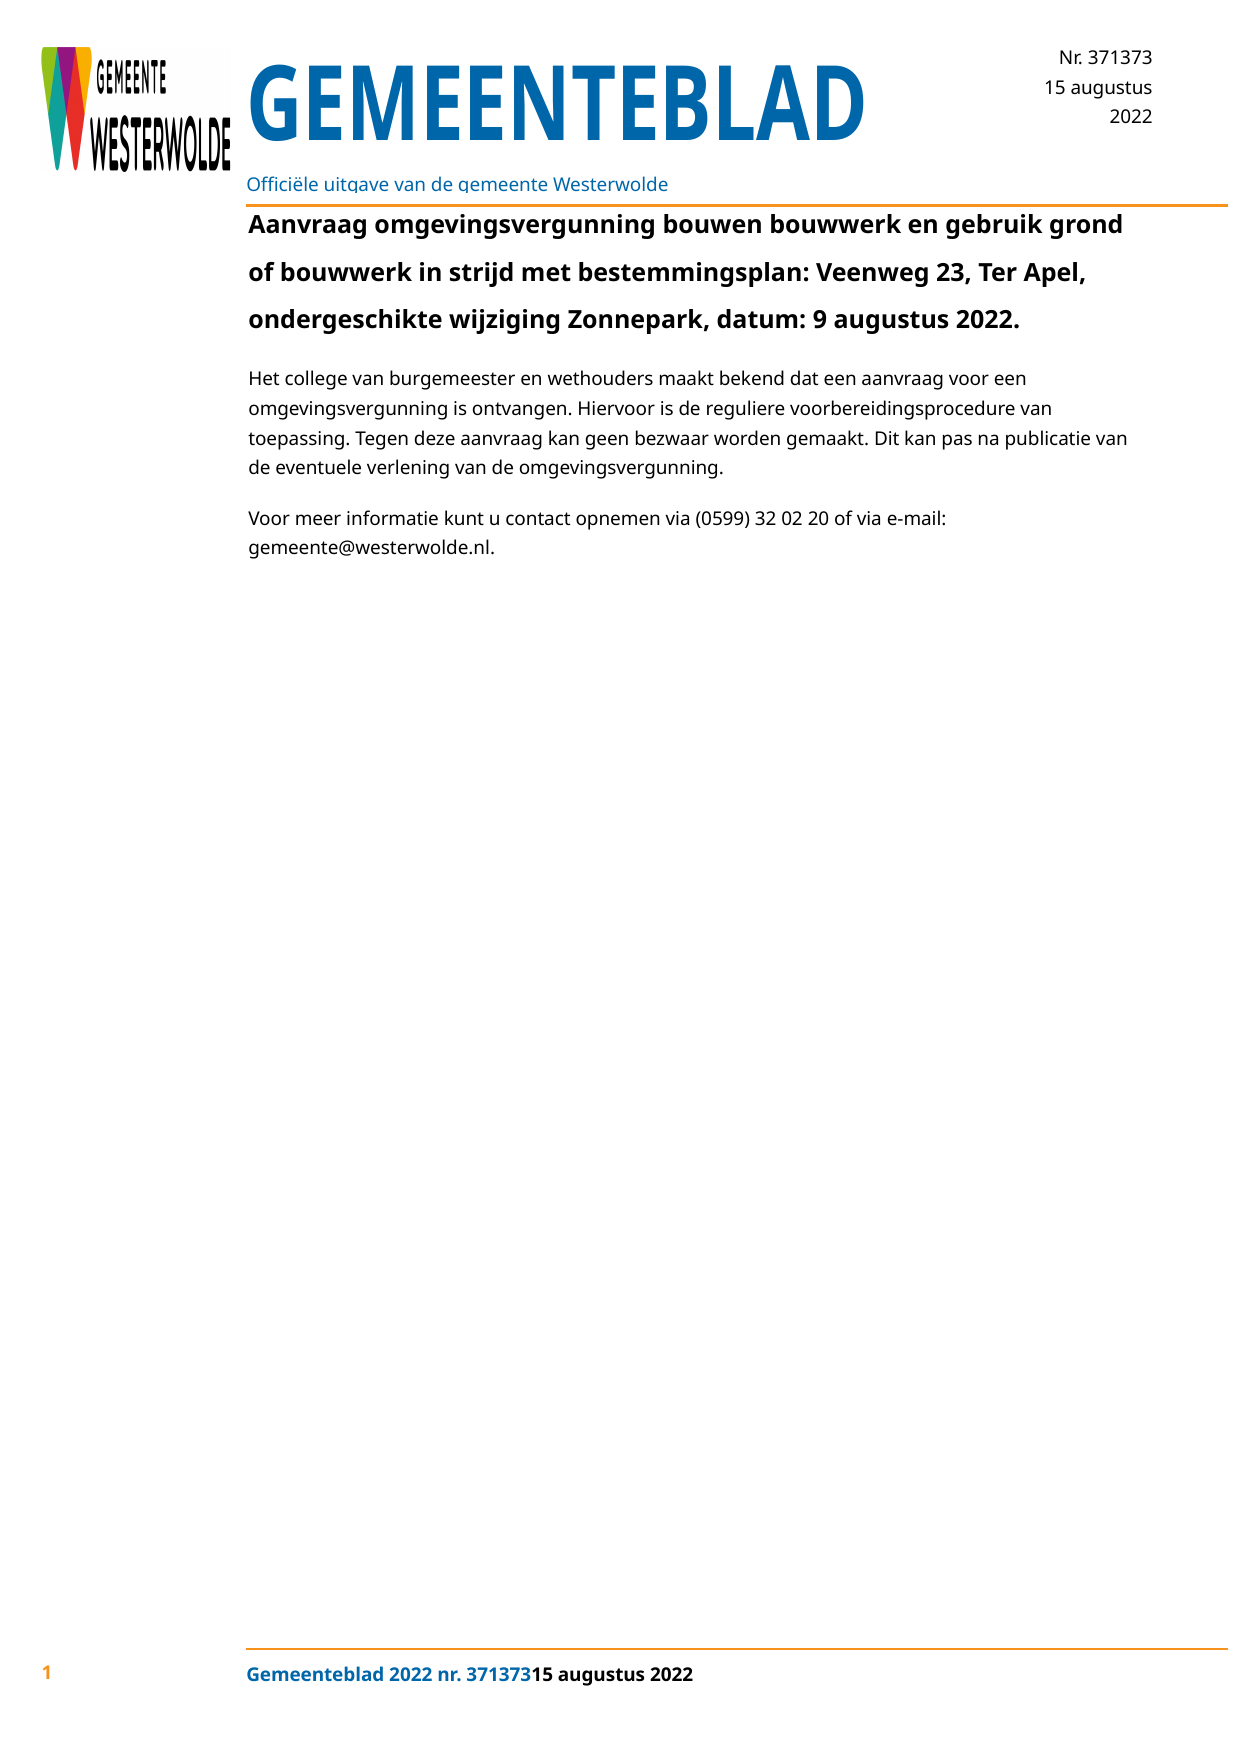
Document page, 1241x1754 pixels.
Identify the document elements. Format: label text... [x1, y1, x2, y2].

text Aanvraag omgevingsvergunning bouwen bouwwerk en gebruik grond of bouwwerk in strijd met bestemmingsplan: Veenweg 23, Ter Apel, ondergeschikte wijziging Zonnepark, datum: 9 augustus 2022. [248, 207, 1152, 336]
picture [41, 47, 231, 172]
text Voor meer informatie kunt u contact opnemen via (0599) 32 02 20 of via e-mail: gemeente@westerwolde.nl. [248, 505, 1152, 560]
text Het college van burgemeester en wethouders maakt bekend dat een aanvraag voor een omgevingsvergunning is ontvangen. Hiervoor is de reguliere voorbereidingsprocedure van toepassing. Tegen deze aanvraag kan geen bezwaar worden gemaakt. Dit kan pas na publicatie van de eventuele verlening van de omgevingsvergunning. [248, 366, 1152, 480]
